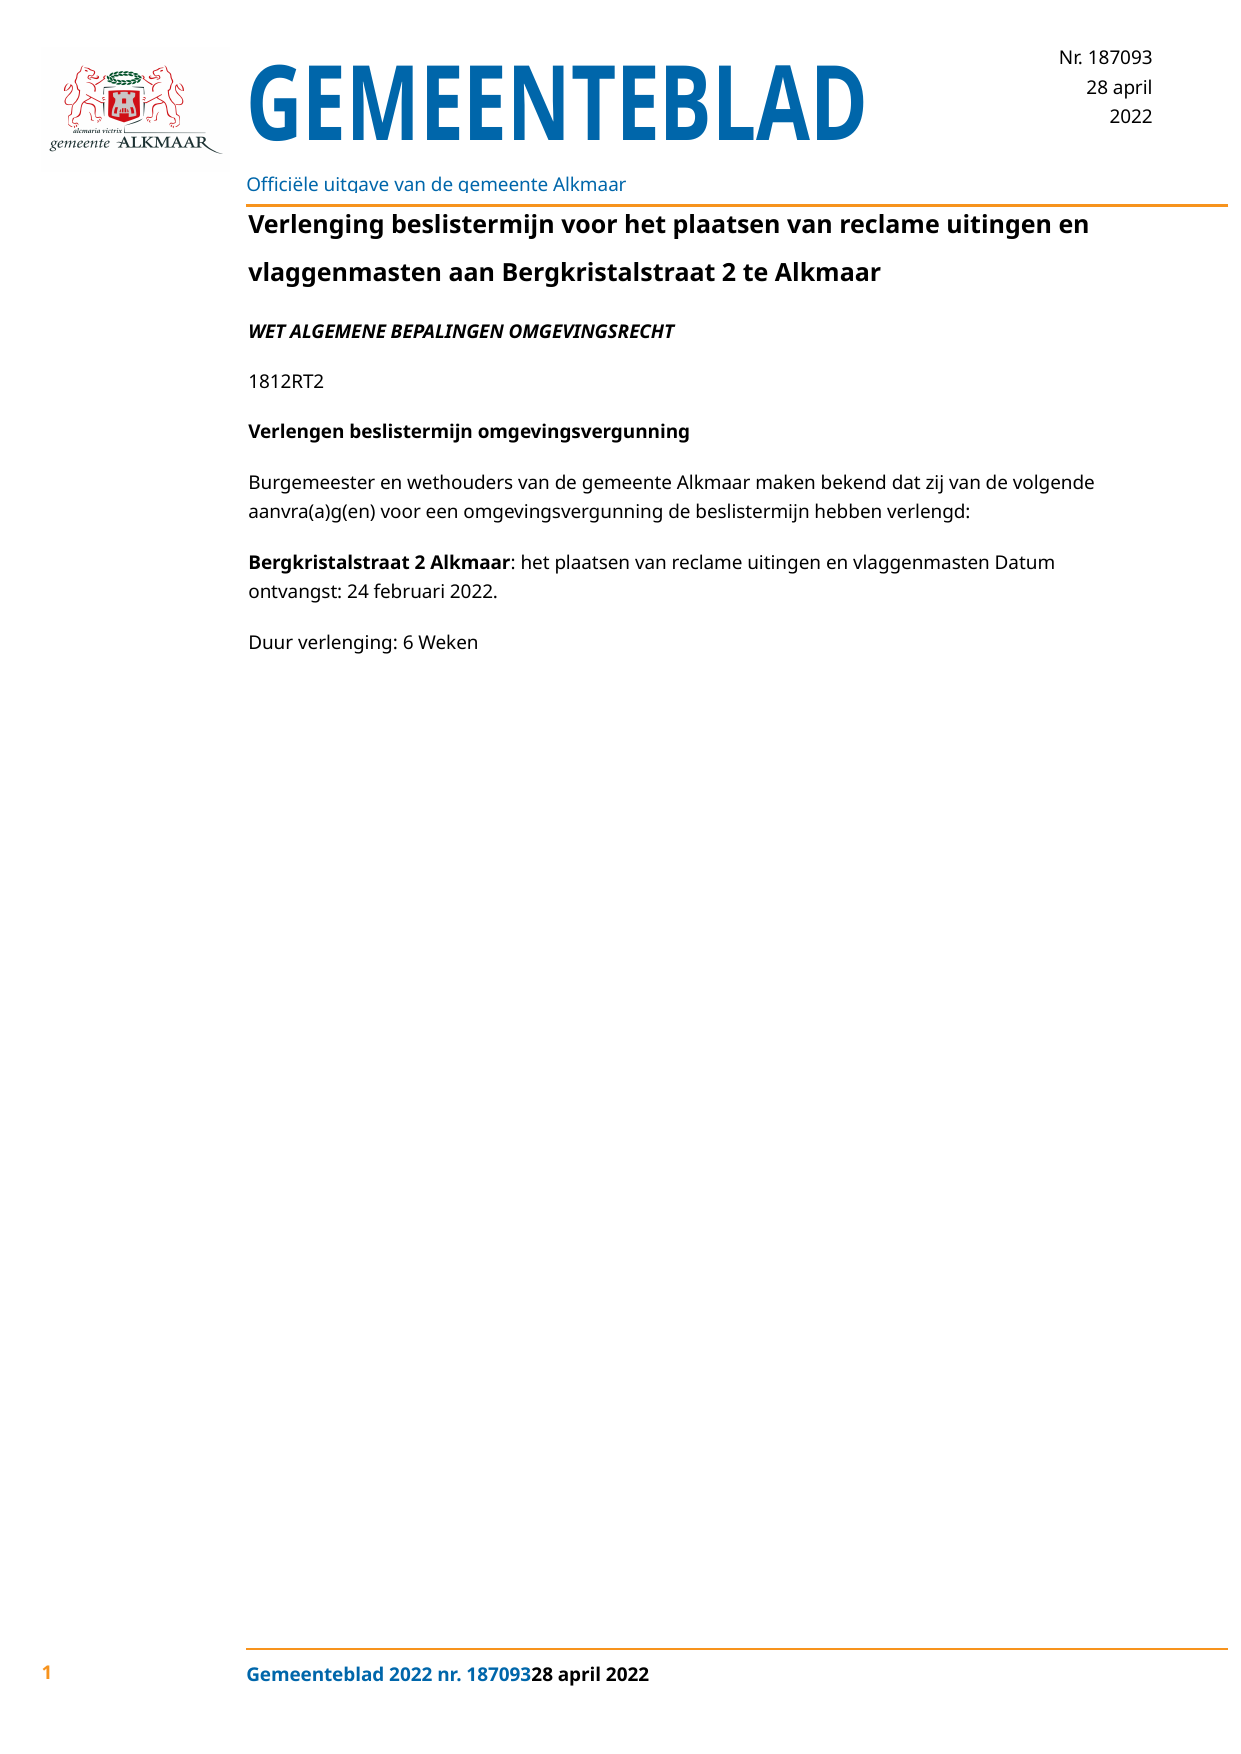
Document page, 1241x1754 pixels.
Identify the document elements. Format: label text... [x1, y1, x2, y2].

text WET ALGEMENE BEPALINGEN OMGEVINGSRECHT [248, 318, 1152, 344]
text Bergkristalstraat 2 Alkmaar: het plaatsen van reclame uitingen en vlaggenmasten Datum ontvangst: 24 februari 2022. [248, 549, 1152, 604]
text Verlengen beslistermijn omgevingsvergunning [248, 419, 1152, 444]
picture [41, 47, 231, 172]
text Burgemeester en wethouders van de gemeente Alkmaar maken bekend dat zij van de volgende aanvra(a)g(en) voor een omgevingsvergunning de beslistermijn hebben verlengd: [248, 469, 1152, 524]
text Duur verlenging: 6 Weken [248, 629, 1152, 655]
text Verlenging beslistermijn voor het plaatsen van reclame uitingen en vlaggenmasten aan Bergkristalstraat 2 te Alkmaar [248, 207, 1152, 288]
text 1812RT2 [248, 368, 1152, 394]
